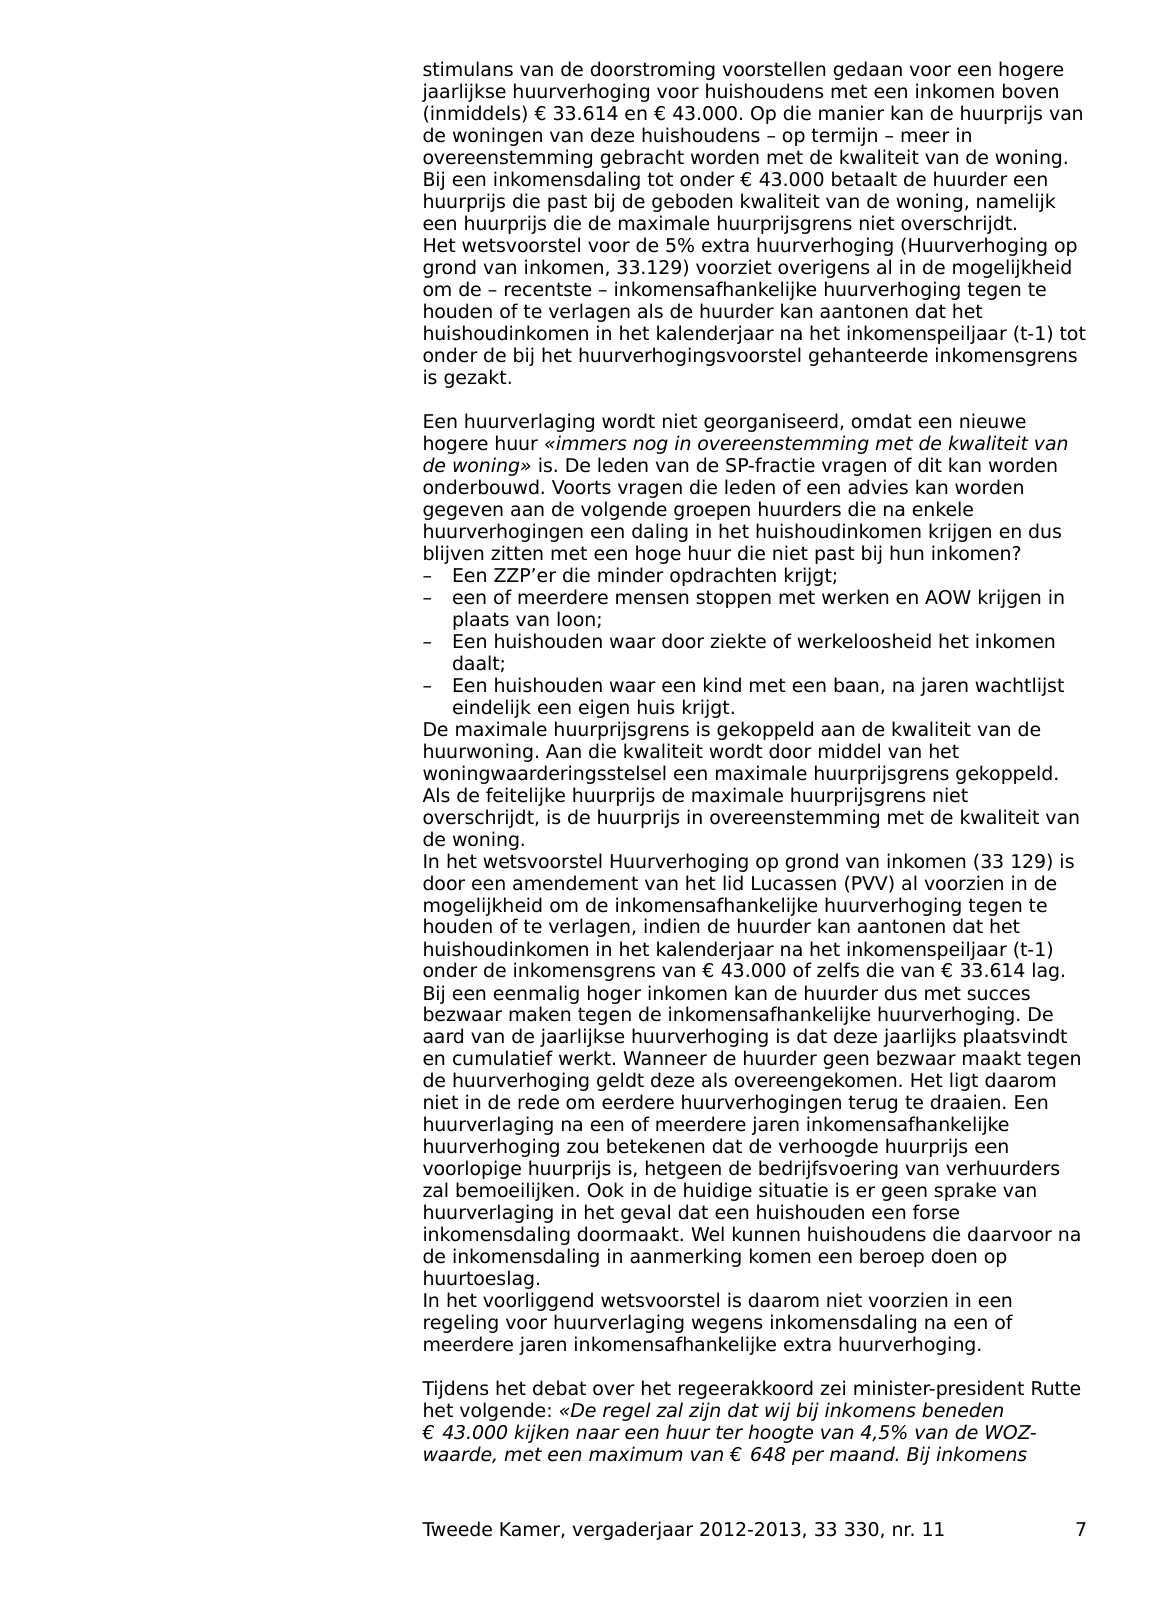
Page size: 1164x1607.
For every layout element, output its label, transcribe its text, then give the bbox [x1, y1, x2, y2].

text Een huurverlaging wordt niet georganiseerd, omdat een nieuwe hogere huur «immers nog in overeenstemming met de kwaliteit van de woning» is. De leden van de SP-fractie vragen of dit kan worden onderbouwd. Voorts vragen die leden of een advies kan worden gegeven aan de volgende groepen huurders die na enkele huurverhogingen een daling in het huishoudinkomen krijgen en dus blijven zitten met een hoge huur die niet past bij hun inkomen? [422, 411, 1087, 565]
text Tijdens het debat over het regeerakkoord zei minister-president Rutte het volgende: «De regel zal zijn dat wij bij inkomens beneden € 43.000 kijken naar een huur ter hoogte van 4,5% van de WOZ-waarde, met een maximum van € 648 per maand. Bij inkomens [422, 1378, 1087, 1466]
text In het voorliggend wetsvoorstel is daarom niet voorzien in een regeling voor huurverlaging wegens inkomensdaling na een of meerdere jaren inkomensafhankelijke extra huurverhoging. [422, 1290, 1087, 1356]
text In het wetsvoorstel Huurverhoging op grond van inkomen (33 129) is door een amendement van het lid Lucassen (PVV) al voorzien in de mogelijkheid om de inkomensafhankelijke huurverhoging tegen te houden of te verlagen, indien de huurder kan aantonen dat het huishoudinkomen in het kalenderjaar na het inkomenspeiljaar (t-1) onder de inkomensgrens van € 43.000 of zelfs die van € 33.614 lag. Bij een eenmalig hoger inkomen kan de huurder dus met succes bezwaar maken tegen de inkomensafhankelijke huurverhoging. De aard van de jaarlijkse huurverhoging is dat deze jaarlijks plaatsvindt en cumulatief werkt. Wanneer de huurder geen bezwaar maakt tegen de huurverhoging geldt deze als overeengekomen. Het ligt daarom niet in de rede om eerdere huurverhogingen terug te draaien. Een huurverlaging na een of meerdere jaren inkomensafhankelijke huurverhoging zou betekenen dat de verhoogde huurprijs een voorlopige huurprijs is, hetgeen de bedrijfsvoering van verhuurders zal bemoeilijken. Ook in de huidige situatie is er geen sprake van huurverlaging in het geval dat een huishouden een forse inkomensdaling doormaakt. Wel kunnen huishoudens die daarvoor na de inkomensdaling in aanmerking komen een beroep doen op huurtoeslag. [422, 851, 1087, 1290]
text – Een ZZP’er die minder opdrachten krijgt; [422, 565, 1087, 587]
text Het wetsvoorstel voor de 5% extra huurverhoging (Huurverhoging op grond van inkomen, 33.129) voorziet overigens al in de mogelijkheid om de – recentste – inkomensafhankelijke huurverhoging tegen te houden of te verlagen als de huurder kan aantonen dat het huishoudinkomen in het kalenderjaar na het inkomenspeiljaar (t-1) tot onder de bij het huurverhogingsvoorstel gehanteerde inkomensgrens is gezakt. [422, 235, 1087, 389]
text – Een huishouden waar een kind met een baan, na jaren wachtlijst eindelijk een eigen huis krijgt. [422, 675, 1087, 719]
text – Een huishouden waar door ziekte of werkeloosheid het inkomen daalt; [422, 631, 1087, 675]
text stimulans van de doorstroming voorstellen gedaan voor een hogere jaarlijkse huurverhoging voor huishoudens met een inkomen boven (inmiddels) € 33.614 en € 43.000. Op die manier kan de huurprijs van de woningen van deze huishoudens – op termijn – meer in overeenstemming gebracht worden met de kwaliteit van de woning. Bij een inkomensdaling tot onder € 43.000 betaalt de huurder een huurprijs die past bij de geboden kwaliteit van de woning, namelijk een huurprijs die de maximale huurprijsgrens niet overschrijdt. [422, 59, 1087, 235]
text – een of meerdere mensen stoppen met werken en AOW krijgen in plaats van loon; [422, 587, 1087, 631]
text De maximale huurprijsgrens is gekoppeld aan de kwaliteit van de huurwoning. Aan die kwaliteit wordt door middel van het woningwaarderingsstelsel een maximale huurprijsgrens gekoppeld. Als de feitelijke huurprijs de maximale huurprijsgrens niet overschrijdt, is de huurprijs in overeenstemming met de kwaliteit van de woning. [422, 719, 1087, 851]
